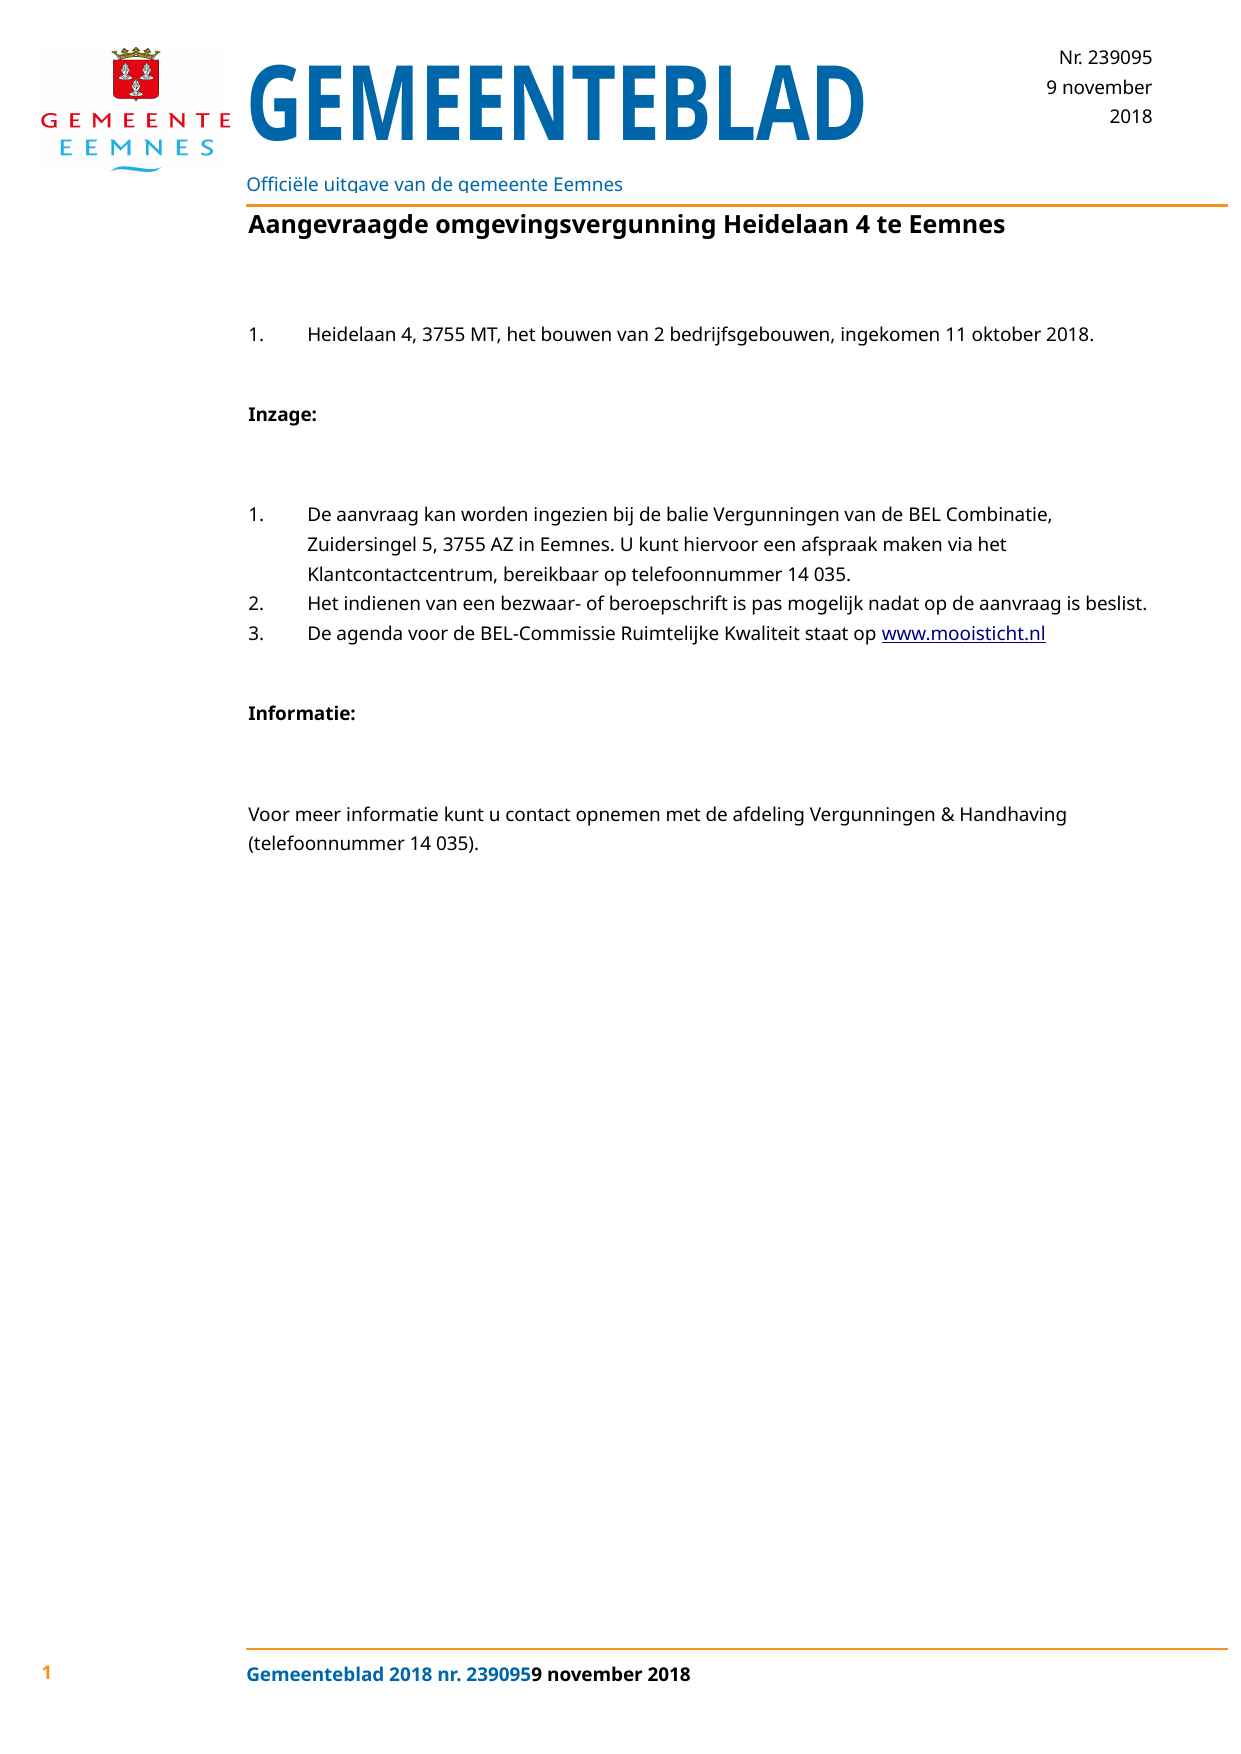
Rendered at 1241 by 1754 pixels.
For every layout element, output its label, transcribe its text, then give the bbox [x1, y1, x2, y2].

list De aanvraag kan worden ingezien bij de balie Vergunningen van de BEL Combinatie, Zuidersingel 5, 3755 AZ in Eemnes. U kunt hiervoor een afspraak maken via het Klantcontactcentrum, bereikbaar op telefoonnummer 14 035. [248, 502, 1152, 586]
picture [41, 47, 231, 172]
text Inzage: [248, 401, 1152, 426]
list Heidelaan 4, 3755 MT, het bouwen van 2 bedrijfsgebouwen, ingekomen 11 oktober 2018. [248, 321, 1152, 346]
list De agenda voor de BEL-Commissie Ruimtelijke Kwaliteit staat op www.mooisticht.nl [248, 620, 1152, 646]
text Informatie: [248, 700, 1152, 726]
list Het indienen van een bezwaar- of beroepschrift is pas mogelijk nadat op de aanvraag is beslist. [248, 590, 1152, 616]
text Voor meer informatie kunt u contact opnemen met de afdeling Vergunningen & Handhaving (telefoonnummer 14 035). [248, 801, 1152, 856]
text Aangevraagde omgevingsvergunning Heidelaan 4 te Eemnes [248, 207, 1152, 241]
